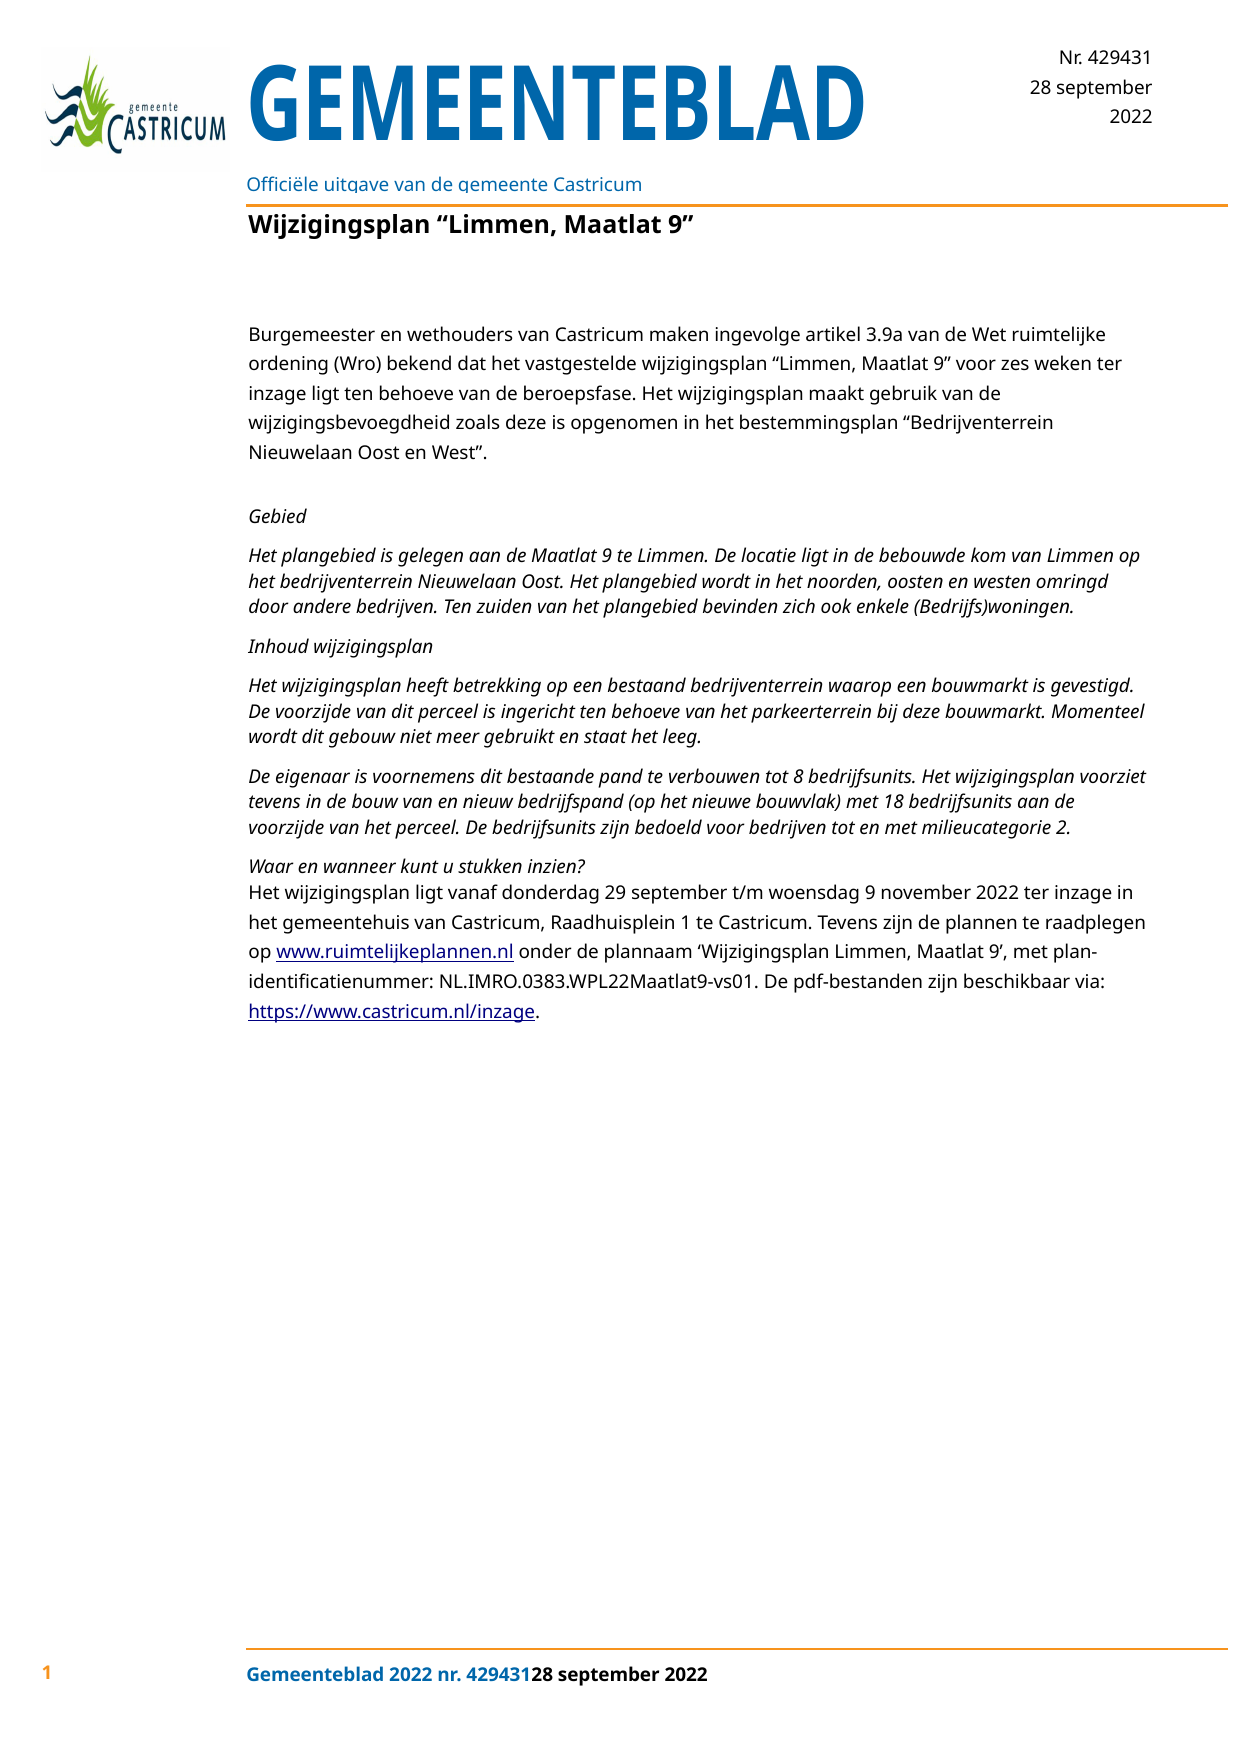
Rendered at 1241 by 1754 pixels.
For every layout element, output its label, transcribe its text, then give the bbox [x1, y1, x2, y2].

text Wijzigingsplan “Limmen, Maatlat 9” [248, 207, 1152, 241]
text Inhoud wijzigingsplan [248, 633, 1152, 659]
text Het plangebied is gelegen aan de Maatlat 9 te Limmen. De locatie ligt in de bebouwde kom van Limmen op het bedrijventerrein Nieuwelaan Oost. Het plangebied wordt in het noorden, oosten en westen omringd door andere bedrijven. Ten zuiden van het plangebied bevinden zich ook enkele (Bedrijfs)woningen. [248, 542, 1152, 619]
text Burgemeester en wethouders van Castricum maken ingevolge artikel 3.9a van de Wet ruimtelijke ordening (Wro) bekend dat het vastgestelde wijzigingsplan “Limmen, Maatlat 9” voor zes weken ter inzage ligt ten behoeve van de beroepsfase. Het wijzigingsplan maakt gebruik van de wijzigingsbevoegdheid zoals deze is opgenomen in het bestemmingsplan “Bedrijventerrein Nieuwelaan Oost en West”. [248, 321, 1152, 465]
text Het wijzigingsplan heeft betrekking op een bestaand bedrijventerrein waarop een bouwmarkt is gevestigd. De voorzijde van dit perceel is ingericht ten behoeve van het parkeerterrein bij deze bouwmarkt. Momenteel wordt dit gebouw niet meer gebruikt en staat het leeg. [248, 672, 1152, 749]
text Het wijzigingsplan ligt vanaf donderdag 29 september t/m woensdag 9 november 2022 ter inzage in het gemeentehuis van Castricum, Raadhuisplein 1 te Castricum. Tevens zijn de plannen te raadplegen op www.ruimtelijkeplannen.nl onder de plannaam ‘Wijzigingsplan Limmen, Maatlat 9’, met plan-identificatienummer: NL.IMRO.0383.WPL22Maatlat9-vs01. De pdf-bestanden zijn beschikbaar via: https://www.castricum.nl/inzage. [248, 879, 1152, 1023]
text Waar en wanneer kunt u stukken inzien? [248, 854, 1152, 879]
text De eigenaar is voornemens dit bestaande pand te verbouwen tot 8 bedrijfsunits. Het wijzigingsplan voorziet tevens in de bouw van en nieuw bedrijfspand (op het nieuwe bouwvlak) met 18 bedrijfsunits aan de voorzijde van het perceel. De bedrijfsunits zijn bedoeld voor bedrijven tot en met milieucategorie 2. [248, 763, 1152, 840]
text Gebied [248, 503, 1152, 529]
picture [41, 47, 231, 172]
